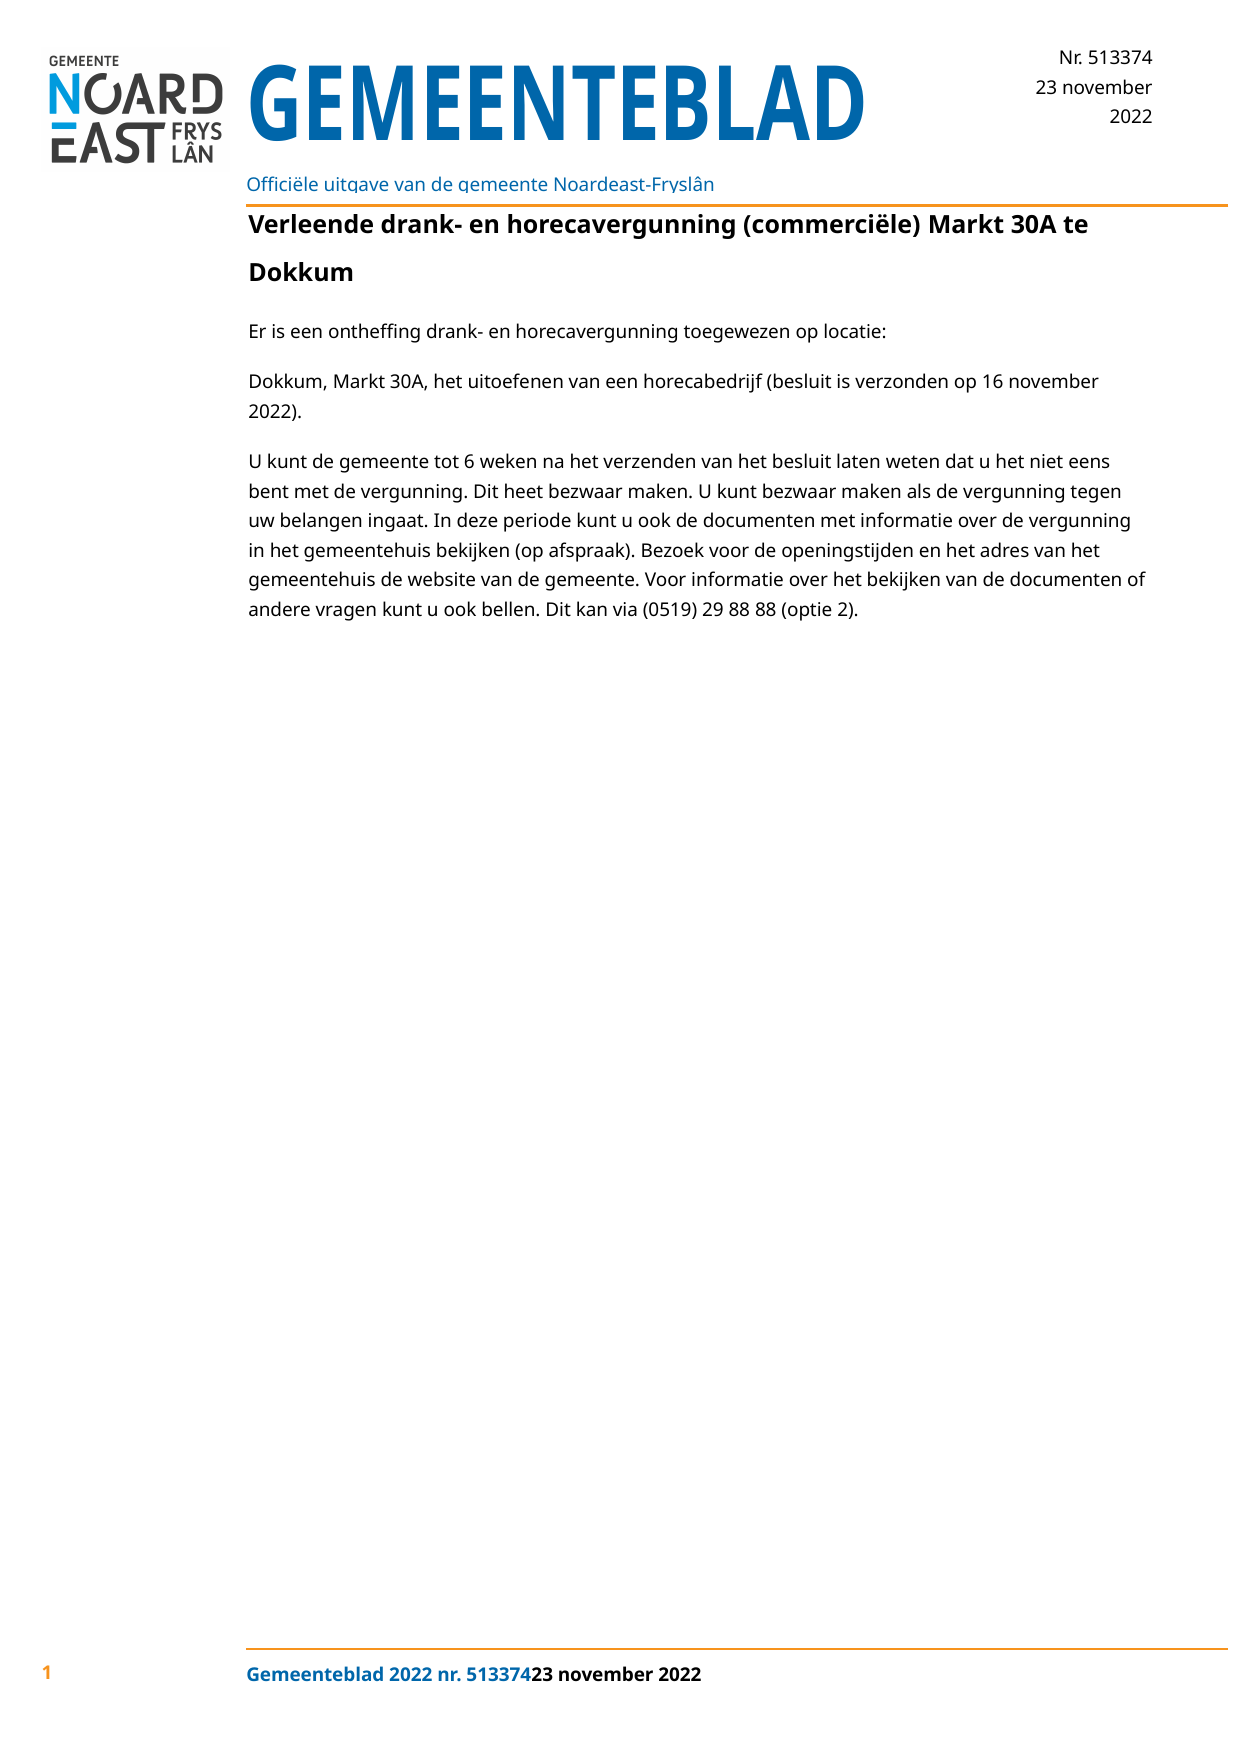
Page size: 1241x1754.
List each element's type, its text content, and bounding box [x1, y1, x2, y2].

text Dokkum, Markt 30A, het uitoefenen van een horecabedrijf (besluit is verzonden op 16 november 2022). [248, 368, 1152, 424]
text Er is een ontheffing drank- en horecavergunning toegewezen op locatie: [248, 318, 1152, 344]
text Verleende drank- en horecavergunning (commerciële) Markt 30A te Dokkum [248, 207, 1152, 288]
text U kunt de gemeente tot 6 weken na het verzenden van het besluit laten weten dat u het niet eens bent met de vergunning. Dit heet bezwaar maken. U kunt bezwaar maken als de vergunning tegen uw belangen ingaat. In deze periode kunt u ook de documenten met informatie over de vergunning in het gemeentehuis bekijken (op afspraak). Bezoek voor de openingstijden en het adres van het gemeentehuis de website van de gemeente. Voor informatie over het bekijken van de documenten of andere vragen kunt u ook bellen. Dit kan via (0519) 29 88 88 (optie 2). [248, 448, 1152, 622]
picture [41, 47, 231, 172]
